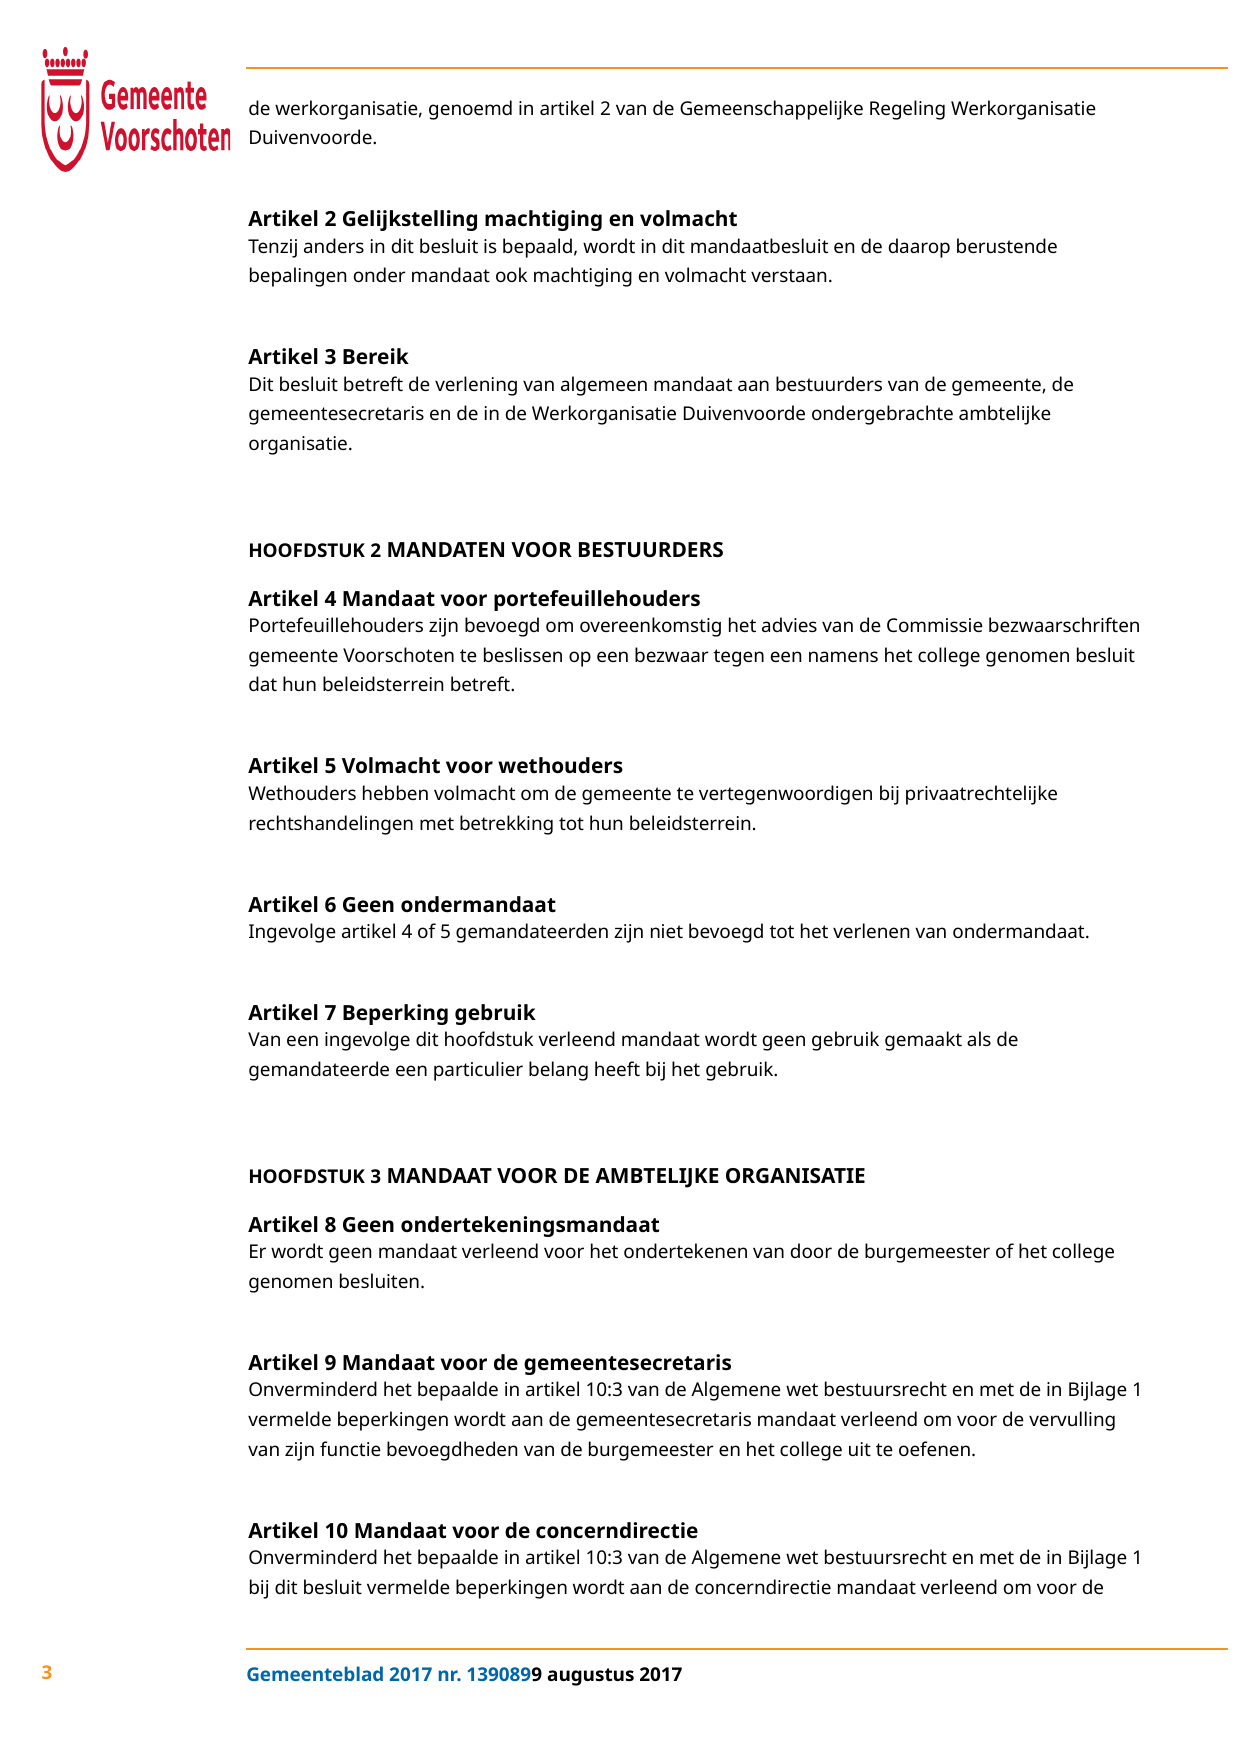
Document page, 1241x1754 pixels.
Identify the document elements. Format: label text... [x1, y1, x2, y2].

text HOOFDSTUK 2 MANDATEN VOOR BESTUURDERS [248, 535, 1152, 563]
text Tenzij anders in dit besluit is bepaald, wordt in dit mandaatbesluit en de daarop berustende bepalingen onder mandaat ook machtiging en volmacht verstaan. [248, 233, 1152, 288]
text Ingevolge artikel 4 of 5 gemandateerden zijn niet bevoegd tot het verlenen van ondermandaat. [248, 918, 1152, 944]
text Dit besluit betreft de verlening van algemeen mandaat aan bestuurders van de gemeente, de gemeentesecretaris en de in de Werkorganisatie Duivenvoorde ondergebrachte ambtelijke organisatie. [248, 371, 1152, 456]
text Wethouders hebben volmacht om de gemeente te vertegenwoordigen bij privaatrechtelijke rechtshandelingen met betrekking tot hun beleidsterrein. [248, 780, 1152, 835]
text Portefeuillehouders zijn bevoegd om overeenkomstig het advies van de Commissie bezwaarschriften gemeente Voorschoten te beslissen op een bezwaar tegen een namens het college genomen besluit dat hun beleidsterrein betreft. [248, 612, 1152, 697]
text Artikel 9 Mandaat voor de gemeentesecretaris [248, 1348, 1152, 1377]
text HOOFDSTUK 3 MANDAAT VOOR DE AMBTELIJKE ORGANISATIE [248, 1161, 1152, 1189]
text Onverminderd het bepaalde in artikel 10:3 van de Algemene wet bestuursrecht en met de in Bijlage 1 bij dit besluit vermelde beperkingen wordt aan de concerndirectie mandaat verleend om voor de [248, 1544, 1152, 1599]
picture [41, 47, 231, 172]
text Er wordt geen mandaat verleend voor het ondertekenen van door de burgemeester of het college genomen besluiten. [248, 1239, 1152, 1294]
text Artikel 6 Geen ondermandaat [248, 890, 1152, 918]
text Artikel 5 Volmacht voor wethouders [248, 752, 1152, 780]
text Artikel 8 Geen ondertekeningsmandaat [248, 1210, 1152, 1239]
text Artikel 7 Beperking gebruik [248, 998, 1152, 1027]
text Artikel 2 Gelijkstelling machtiging en volmacht [248, 204, 1152, 233]
text Artikel 3 Bereik [248, 342, 1152, 371]
text Artikel 4 Mandaat voor portefeuillehouders [248, 584, 1152, 612]
text Onverminderd het bepaalde in artikel 10:3 van de Algemene wet bestuursrecht en met de in Bijlage 1 vermelde beperkingen wordt aan de gemeentesecretaris mandaat verleend om voor de vervulling van zijn functie bevoegdheden van de burgemeester en het college uit te oefenen. [248, 1377, 1152, 1462]
text de werkorganisatie, genoemd in artikel 2 van de Gemeenschappelijke Regeling Werkorganisatie Duivenvoorde. [248, 95, 1152, 150]
text Artikel 10 Mandaat voor de concerndirectie [248, 1516, 1152, 1544]
text Van een ingevolge dit hoofdstuk verleend mandaat wordt geen gebruik gemaakt als de gemandateerde een particulier belang heeft bij het gebruik. [248, 1027, 1152, 1082]
